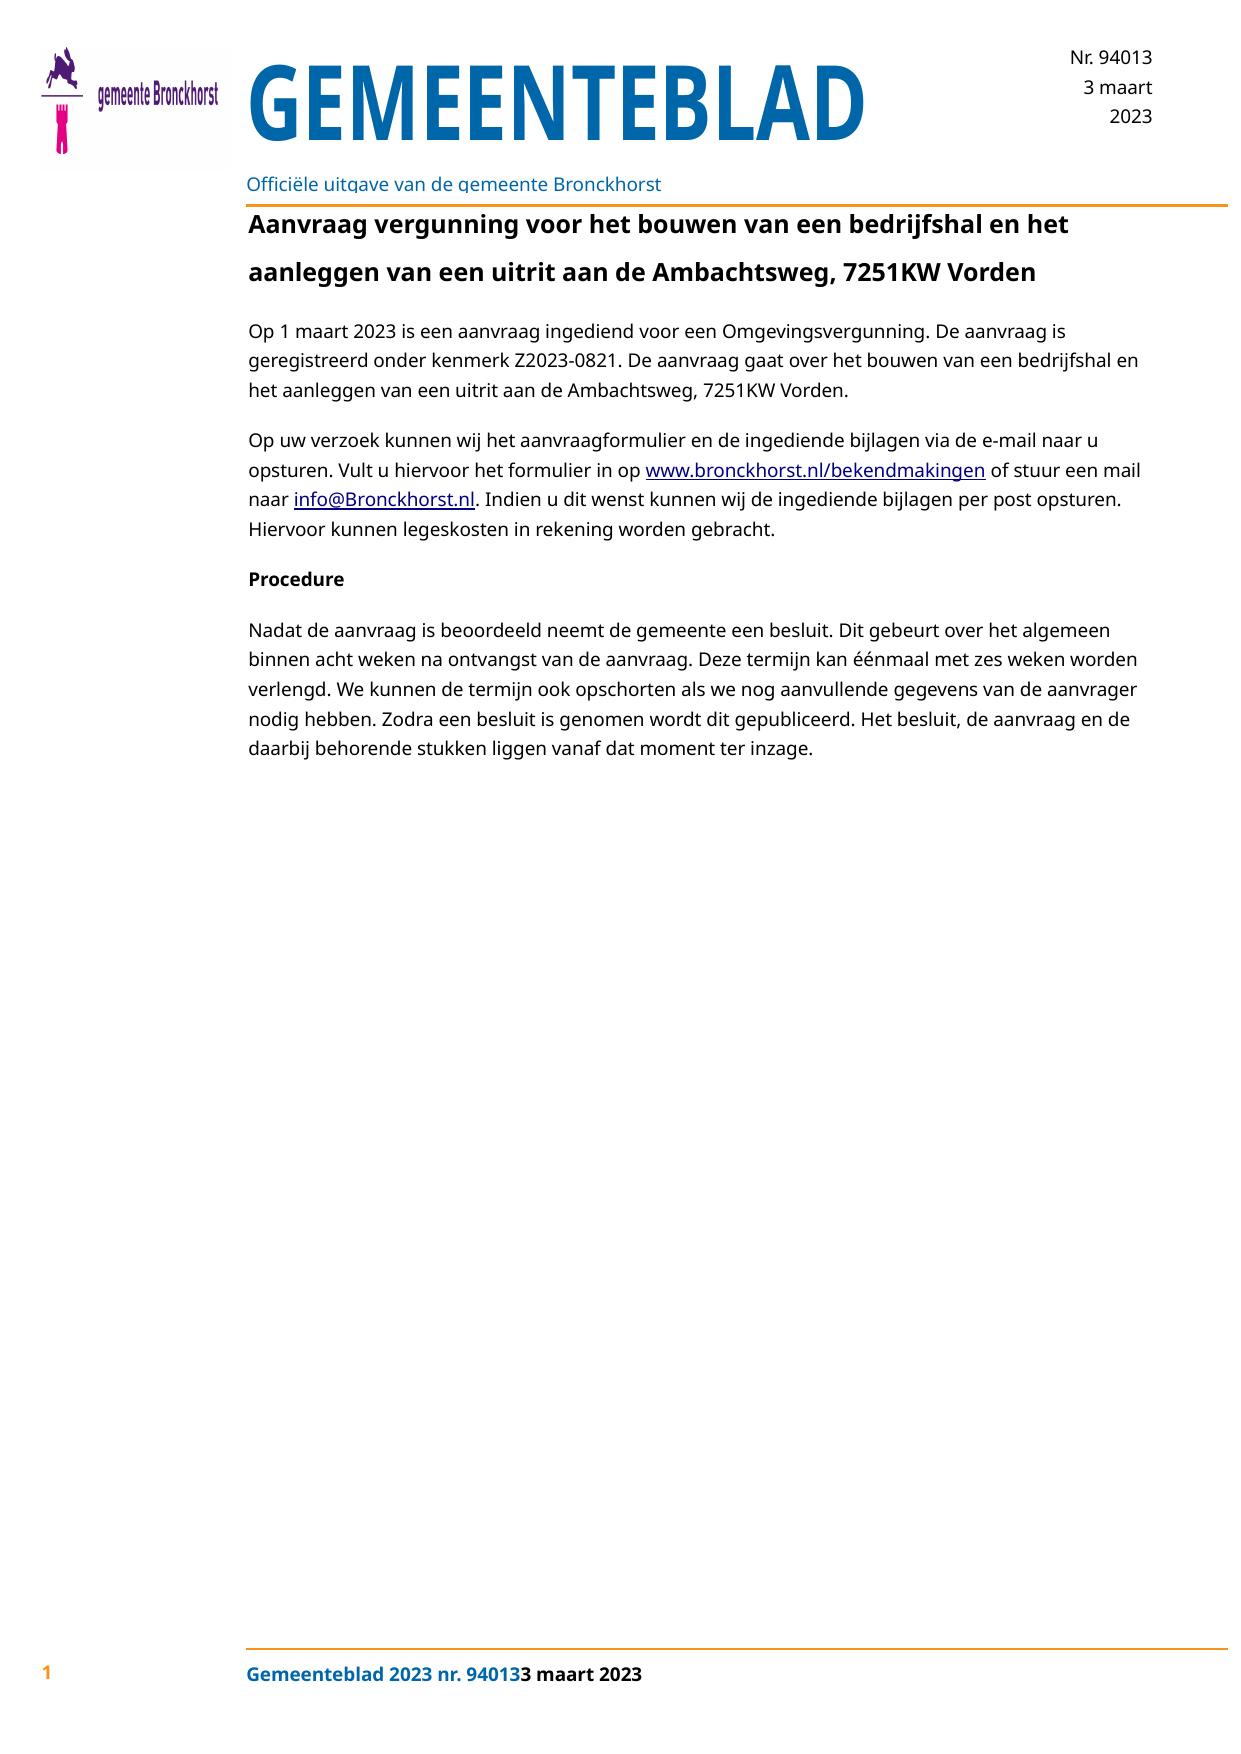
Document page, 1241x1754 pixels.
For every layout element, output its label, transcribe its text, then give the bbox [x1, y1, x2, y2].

text Aanvraag vergunning voor het bouwen van een bedrijfshal en het aanleggen van een uitrit aan de Ambachtsweg, 7251KW Vorden [248, 207, 1152, 288]
text Op 1 maart 2023 is een aanvraag ingediend voor een Omgevingsvergunning. De aanvraag is geregistreerd onder kenmerk Z2023-0821. De aanvraag gaat over het bouwen van een bedrijfshal en het aanleggen van een uitrit aan de Ambachtsweg, 7251KW Vorden. [248, 318, 1152, 403]
picture [41, 47, 231, 172]
text Nadat de aanvraag is beoordeeld neemt de gemeente een besluit. Dit gebeurt over het algemeen binnen acht weken na ontvangst van de aanvraag. Deze termijn kan éénmaal met zes weken worden verlengd. We kunnen de termijn ook opschorten als we nog aanvullende gegevens van de aanvrager nodig hebben. Zodra een besluit is genomen wordt dit gepubliceerd. Het besluit, de aanvraag en de daarbij behorende stukken liggen vanaf dat moment ter inzage. [248, 617, 1152, 761]
text Op uw verzoek kunnen wij het aanvraagformulier en de ingediende bijlagen via de e-mail naar u opsturen. Vult u hiervoor het formulier in op www.bronckhorst.nl/bekendmakingen of stuur een mail naar info@Bronckhorst.nl. Indien u dit wenst kunnen wij de ingediende bijlagen per post opsturen. Hiervoor kunnen legeskosten in rekening worden gebracht. [248, 427, 1152, 542]
text Procedure [248, 567, 1152, 592]
